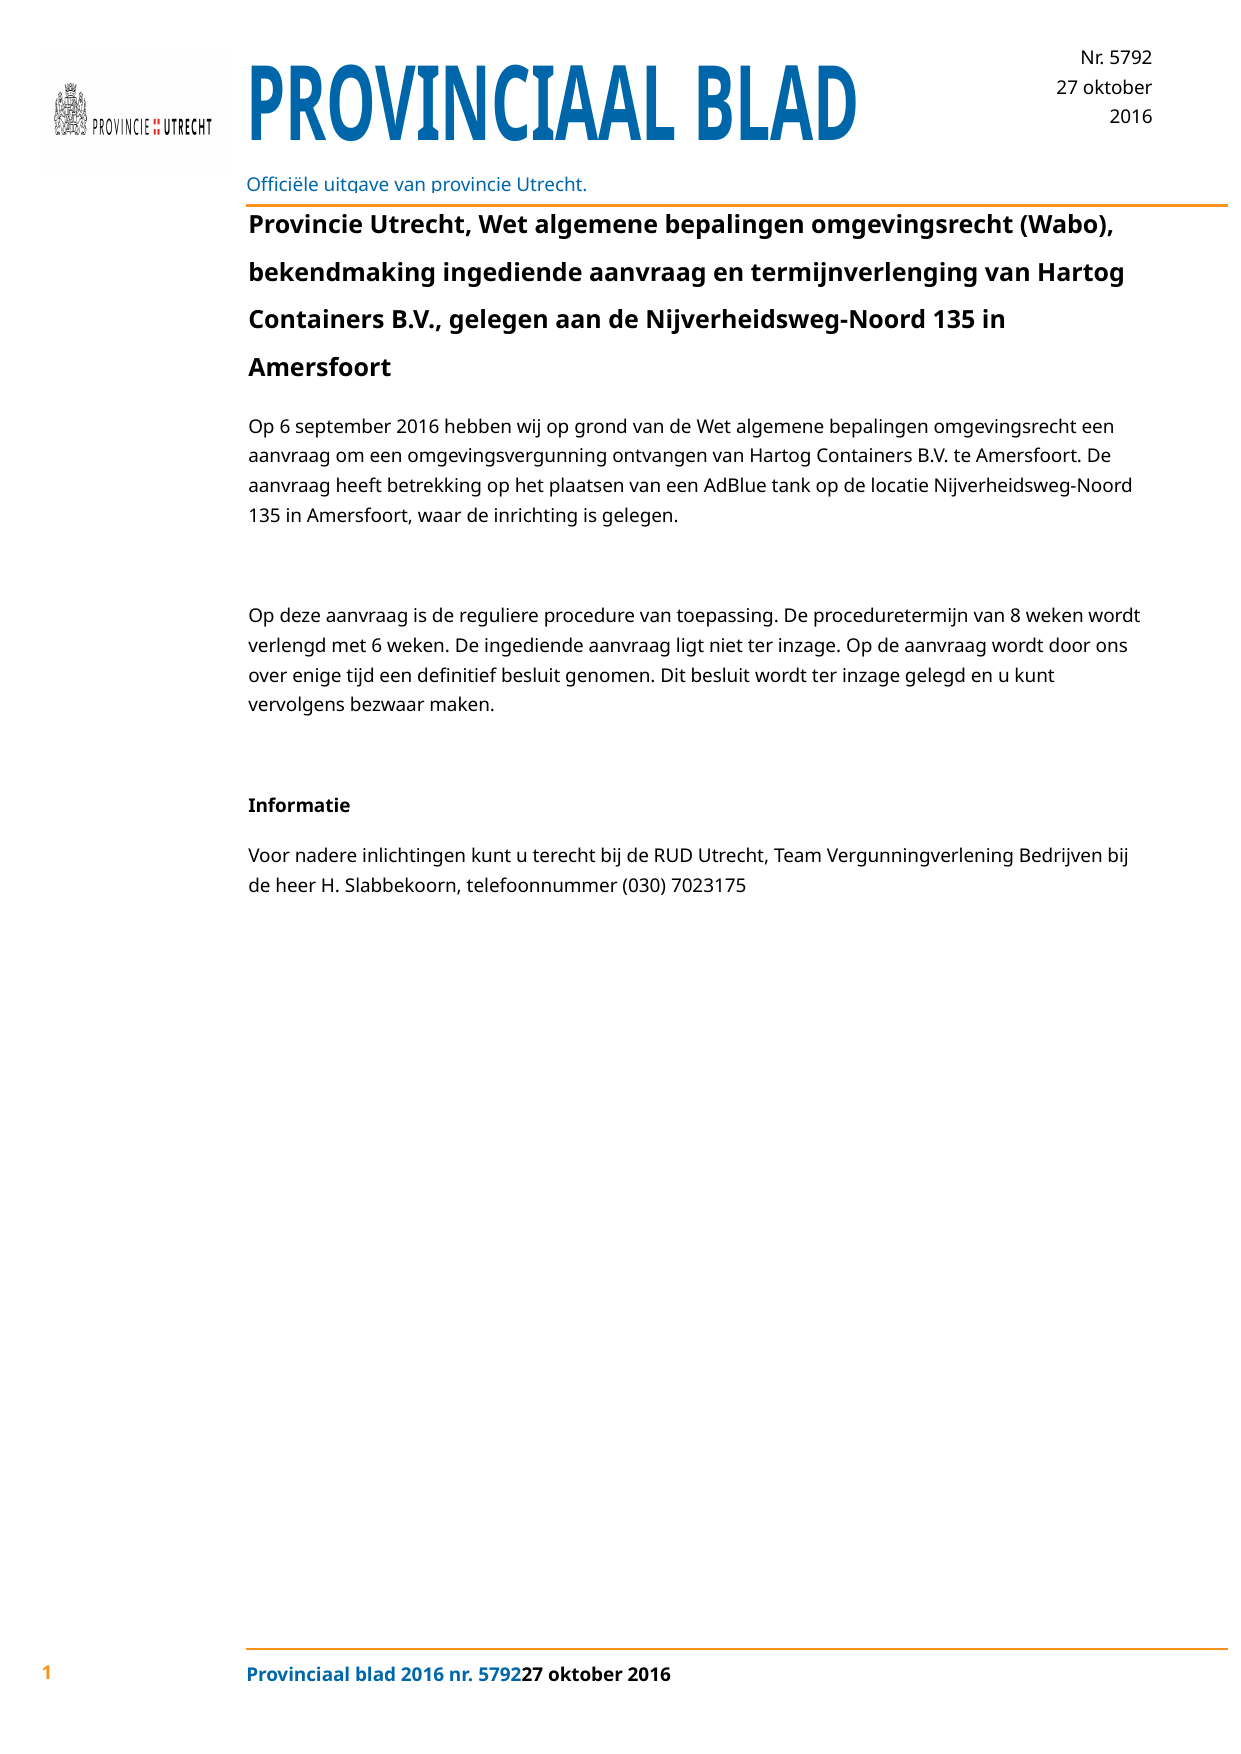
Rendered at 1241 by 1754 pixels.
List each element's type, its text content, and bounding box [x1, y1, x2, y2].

text Informatie [248, 792, 1152, 818]
text Voor nadere inlichtingen kunt u terecht bij de RUD Utrecht, Team Vergunningverlening Bedrijven bij de heer H. Slabbekoorn, telefoonnummer (030) 7023175 [248, 843, 1152, 898]
picture [41, 47, 231, 172]
text Op 6 september 2016 hebben wij op grond van de Wet algemene bepalingen omgevingsrecht een aanvraag om een omgevingsvergunning ontvangen van Hartog Containers B.V. te Amersfoort. De aanvraag heeft betrekking op het plaatsen van een AdBlue tank op de locatie Nijverheidsweg-Noord 135 in Amersfoort, waar de inrichting is gelegen. [248, 413, 1152, 528]
text Provincie Utrecht, Wet algemene bepalingen omgevingsrecht (Wabo), bekendmaking ingediende aanvraag en termijnverlenging van Hartog Containers B.V., gelegen aan de Nijverheidsweg-Noord 135 in Amersfoort [248, 207, 1152, 384]
text Op deze aanvraag is de reguliere procedure van toepassing. De proceduretermijn van 8 weken wordt verlengd met 6 weken. De ingediende aanvraag ligt niet ter inzage. Op de aanvraag wordt door ons over enige tijd een definitief besluit genomen. Dit besluit wordt ter inzage gelegd en u kunt vervolgens bezwaar maken. [248, 603, 1152, 717]
